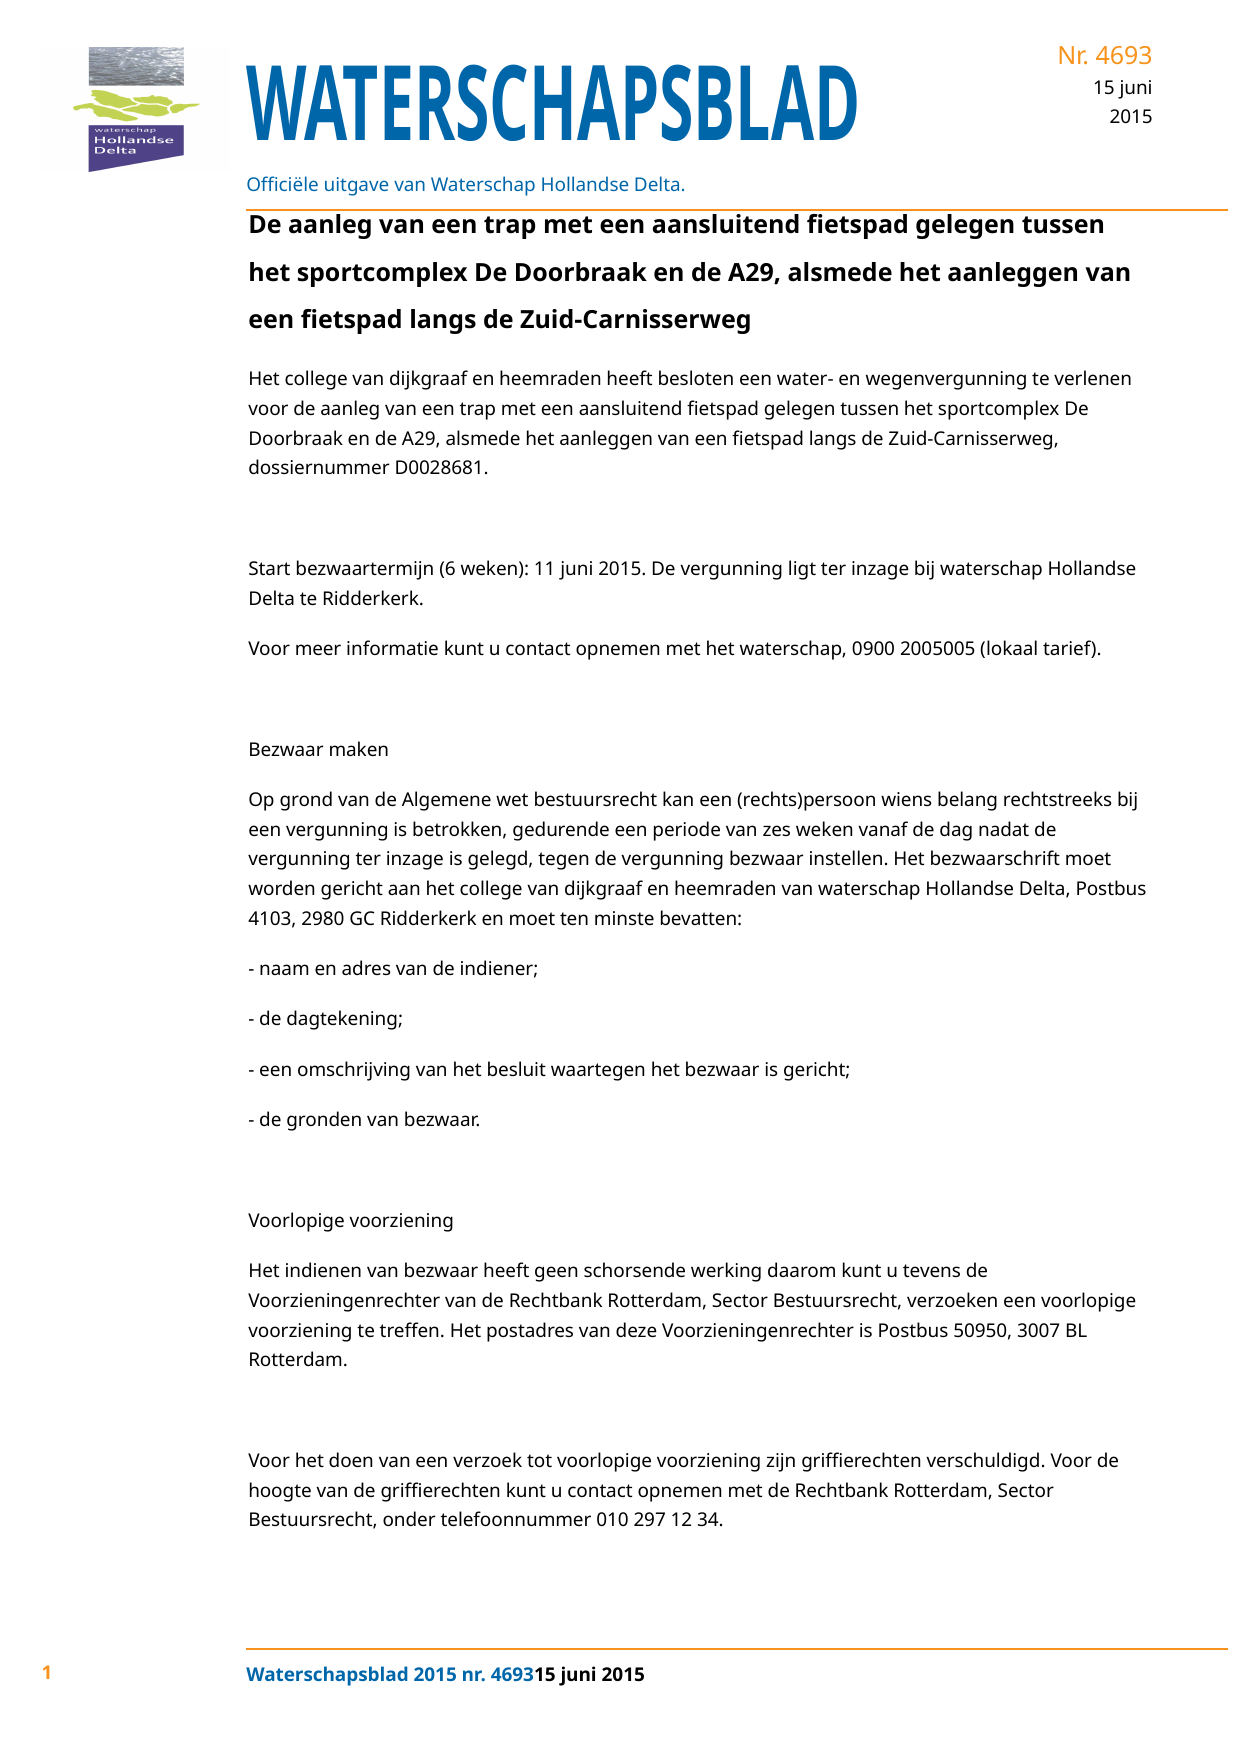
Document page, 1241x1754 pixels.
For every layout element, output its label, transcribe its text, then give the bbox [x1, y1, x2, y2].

text Voor het doen van een verzoek tot voorlopige voorziening zijn griffierechten verschuldigd. Voor de hoogte van de griffierechten kunt u contact opnemen met de Rechtbank Rotterdam, Sector Bestuursrecht, onder telefoonnummer 010 297 12 34. [248, 1447, 1152, 1532]
text Start bezwaartermijn (6 weken): 11 juni 2015. De vergunning ligt ter inzage bij waterschap Hollandse Delta te Ridderkerk. [248, 555, 1152, 610]
text Voorlopige voorziening [248, 1207, 1152, 1233]
text Het college van dijkgraaf en heemraden heeft besloten een water- en wegenvergunning te verlenen voor de aanleg van een trap met een aansluitend fietspad gelegen tussen het sportcomplex De Doorbraak en de A29, alsmede het aanleggen van een fietspad langs de Zuid-Carnisserweg, dossiernummer D0028681. [248, 366, 1152, 480]
text Het indienen van bezwaar heeft geen schorsende werking daarom kunt u tevens de Voorzieningenrechter van de Rechtbank Rotterdam, Sector Bestuursrecht, verzoeken een voorlopige voorziening te treffen. Het postadres van deze Voorzieningenrechter is Postbus 50950, 3007 BL Rotterdam. [248, 1258, 1152, 1372]
text - de dagtekening; [248, 1006, 1152, 1031]
text Bezwaar maken [248, 736, 1152, 762]
text - naam en adres van de indiener; [248, 955, 1152, 981]
text De aanleg van een trap met een aansluitend fietspad gelegen tussen het sportcomplex De Doorbraak en de A29, alsmede het aanleggen van een fietspad langs de Zuid-Carnisserweg [248, 211, 1152, 336]
picture [41, 47, 231, 172]
text - een omschrijving van het besluit waartegen het bezwaar is gericht; [248, 1056, 1152, 1082]
text Op grond van de Algemene wet bestuursrecht kan een (rechts)persoon wiens belang rechtstreeks bij een vergunning is betrokken, gedurende een periode van zes weken vanaf de dag nadat de vergunning ter inzage is gelegd, tegen de vergunning bezwaar instellen. Het bezwaarschrift moet worden gericht aan het college van dijkgraaf en heemraden van waterschap Hollandse Delta, Postbus 4103, 2980 GC Ridderkerk en moet ten minste bevatten: [248, 786, 1152, 930]
text - de gronden van bezwaar. [248, 1106, 1152, 1132]
text Voor meer informatie kunt u contact opnemen met het waterschap, 0900 2005005 (lokaal tarief). [248, 635, 1152, 661]
